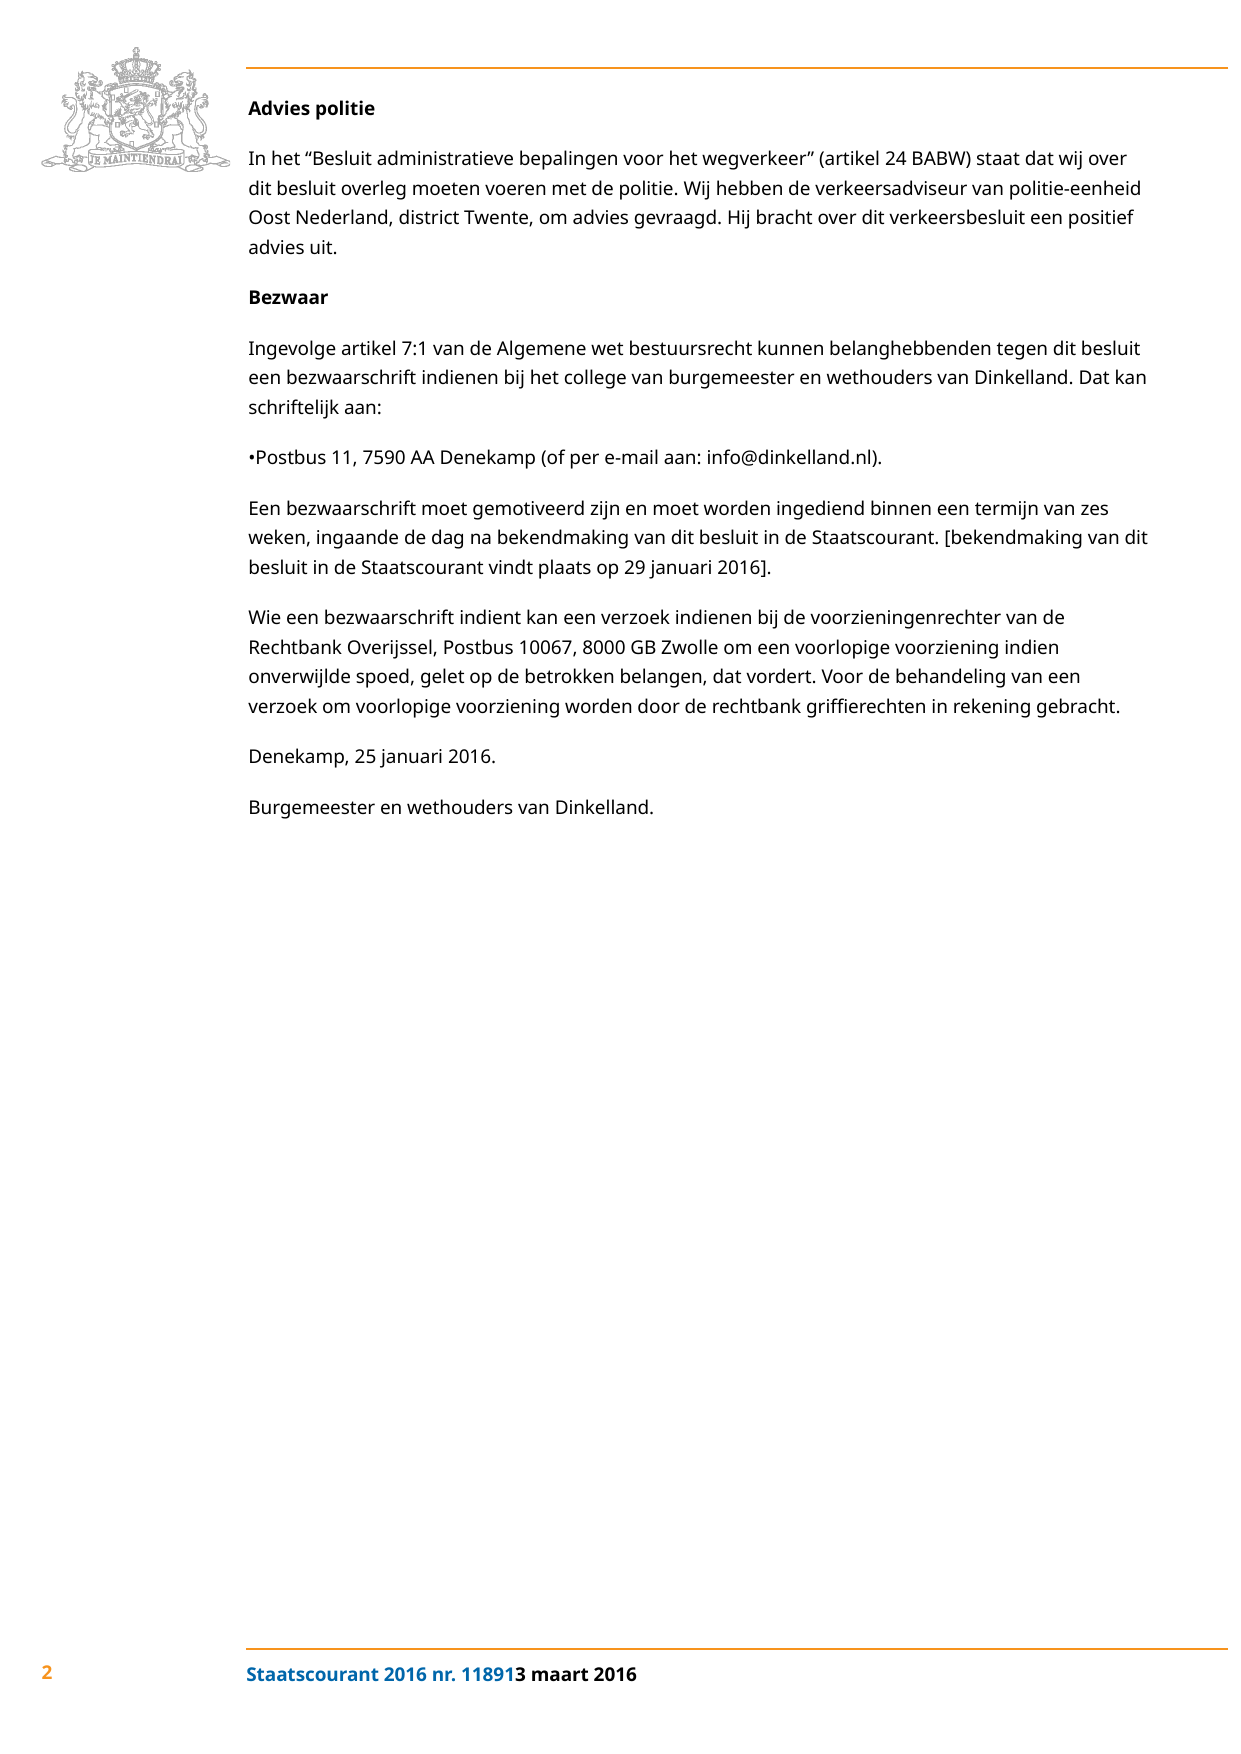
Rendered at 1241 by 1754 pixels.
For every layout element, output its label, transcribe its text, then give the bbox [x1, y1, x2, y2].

text Advies politie [248, 95, 1152, 121]
text Bezwaar [248, 284, 1152, 310]
text Denekamp, 25 januari 2016. [248, 743, 1152, 769]
text Een bezwaarschrift moet gemotiveerd zijn en moet worden ingediend binnen een termijn van zes weken, ingaande de dag na bekendmaking van dit besluit in de Staatscourant. [bekendmaking van dit besluit in de Staatscourant vindt plaats op 29 januari 2016]. [248, 495, 1152, 580]
text In het “Besluit administratieve bepalingen voor het wegverkeer” (artikel 24 BABW) staat dat wij over dit besluit overleg moeten voeren met de politie. Wij hebben de verkeersadviseur van politie-eenheid Oost Nederland, district Twente, om advies gevraagd. Hij bracht over dit verkeersbesluit een positief advies uit. [248, 145, 1152, 260]
text Wie een bezwaarschrift indient kan een verzoek indienen bij de voorzieningenrechter van de Rechtbank Overijssel, Postbus 10067, 8000 GB Zwolle om een voorlopige voorziening indien onverwijlde spoed, gelet op de betrokken belangen, dat vordert. Voor de behandeling van een verzoek om voorlopige voorziening worden door de rechtbank griffierechten in rekening gebracht. [248, 604, 1152, 719]
text •Postbus 11, 7590 AA Denekamp (of per e-mail aan: info@dinkelland.nl). [248, 444, 1152, 470]
picture [41, 47, 231, 172]
text Burgemeester en wethouders van Dinkelland. [248, 794, 1152, 820]
text Ingevolge artikel 7:1 van de Algemene wet bestuursrecht kunnen belanghebbenden tegen dit besluit een bezwaarschrift indienen bij het college van burgemeester en wethouders van Dinkelland. Dat kan schriftelijk aan: [248, 335, 1152, 420]
